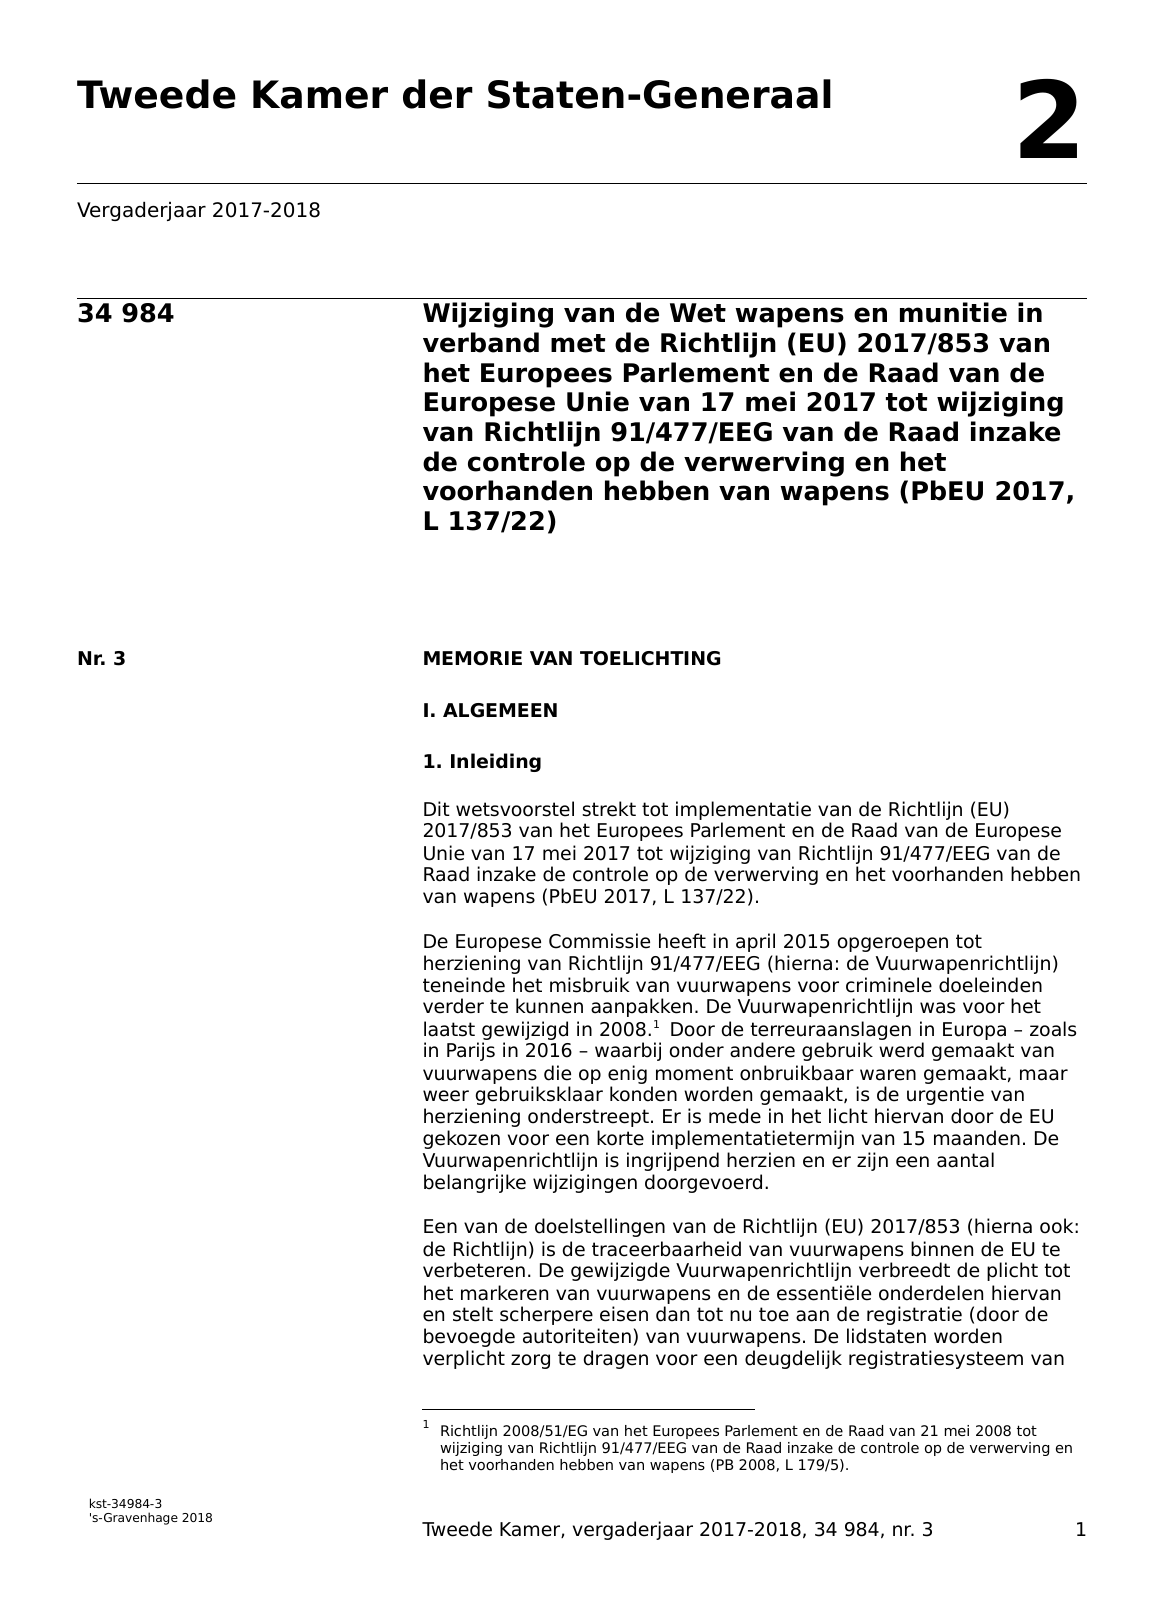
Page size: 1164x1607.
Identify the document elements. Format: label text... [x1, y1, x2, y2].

subtitle I. ALGEMEEN [422, 699, 1087, 721]
table_header 2 [886, 59, 1087, 183]
text Een van de doelstellingen van de Richtlijn (EU) 2017/853 (hierna ook: de Richtlijn) is de traceerbaarheid van vuurwapens binnen de EU te verbeteren. De gewijzigde Vuurwapenrichtlijn verbreedt de plicht tot het markeren van vuurwapens en de essentiële onderdelen hiervan en stelt scherpere eisen dan tot nu toe aan de registratie (door de bevoegde autoriteiten) van vuurwapens. De lidstaten worden verplicht zorg te dragen voor een deugdelijk registratiesysteem van [422, 1216, 1087, 1370]
subtitle Nr. 3 MEMORIE VAN TOELICHTING [77, 647, 1087, 669]
table_cell Vergaderjaar 2017-2018 [77, 184, 1087, 298]
text Richtlijn 2008/51/EG van het Europees Parlement en de Raad van 21 mei 2008 tot wijziging van Richtlijn 91/477/EEG van de Raad inzake de controle op de verwerving en het voorhanden hebben van wapens (PB 2008, L 179/5). [422, 1418, 1087, 1474]
subtitle 1. Inleiding [422, 751, 1087, 773]
text Dit wetsvoorstel strekt tot implementatie van de Richtlijn (EU) 2017/853 van het Europees Parlement en de Raad van de Europese Unie van 17 mei 2017 tot wijziging van Richtlijn 91/477/EEG van de Raad inzake de controle op de verwerving en het voorhanden hebben van wapens (PbEU 2017, L 137/22). [422, 798, 1087, 908]
text 's-Gravenhage 2018 [88, 1511, 323, 1525]
subtitle 34 984 Wijziging van de Wet wapens en munitie in verband met de Richtlijn (EU) 2017/853 van het Europees Parlement en de Raad van de Europese Unie van 17 mei 2017 tot wijziging van Richtlijn 91/477/EEG van de Raad inzake de controle op de verwerving en het voorhanden hebben van wapens (PbEU 2017, L 137/22) [77, 299, 1087, 536]
table_header Tweede Kamer der Staten-Generaal [77, 59, 886, 183]
text De Europese Commissie heeft in april 2015 opgeroepen tot herziening van Richtlijn 91/477/EEG (hierna: de Vuurwapenrichtlijn) teneinde het misbruik van vuurwapens voor criminele doeleinden verder te kunnen aanpakken. De Vuurwapenrichtlijn was voor het laatst gewijzigd in 2008. Door de terreuraanslagen in Europa – zoals in Parijs in 2016 – waarbij onder andere gebruik werd gemaakt van vuurwapens die op enig moment onbruikbaar waren gemaakt, maar weer gebruiksklaar konden worden gemaakt, is de urgentie van herziening onderstreept. Er is mede in het licht hiervan door de EU gekozen voor een korte implementatietermijn van 15 maanden. De Vuurwapenrichtlijn is ingrijpend herzien en er zijn een aantal belangrijke wijzigingen doorgevoerd. [422, 931, 1087, 1194]
text kst-34984-3 [88, 1497, 323, 1511]
